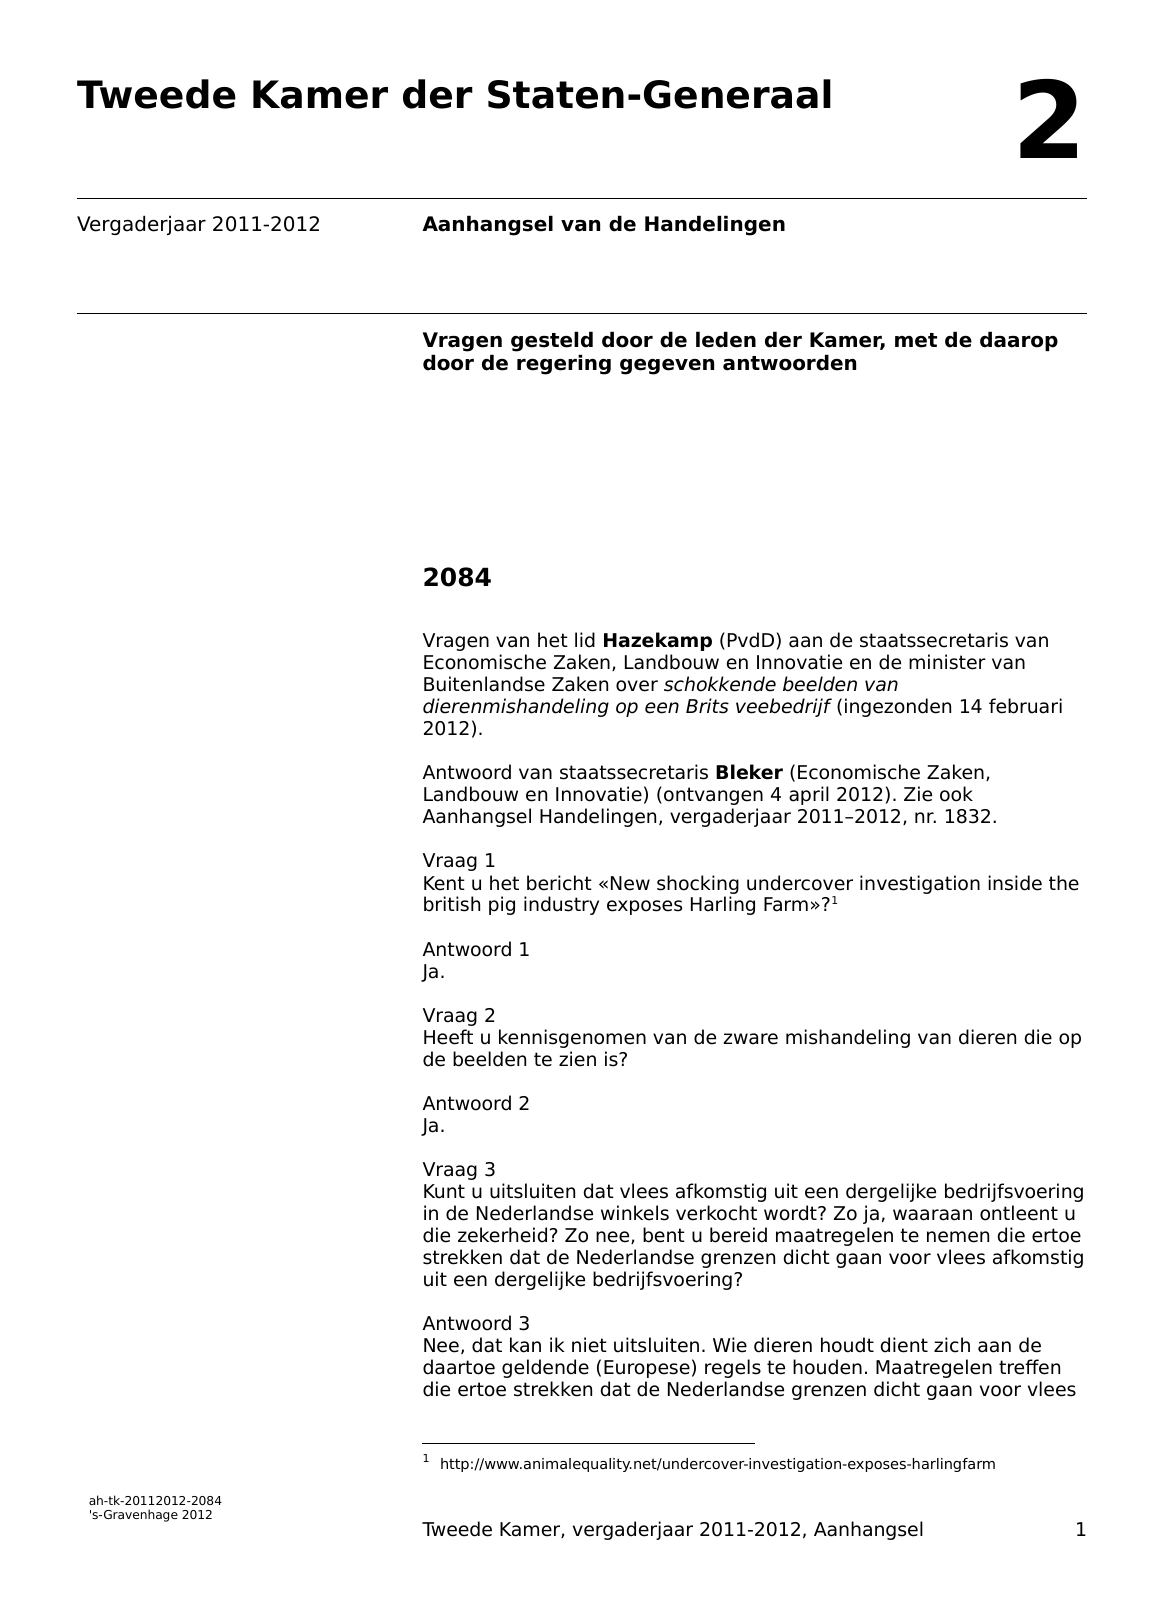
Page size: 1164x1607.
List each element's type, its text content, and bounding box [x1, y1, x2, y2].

text Vragen van het lid Hazekamp (PvdD) aan de staatssecretaris van Economische Zaken, Landbouw en Innovatie en de minister van Buitenlandse Zaken over schokkende beelden van dierenmishandeling op een Brits veebedrijf (ingezonden 14 februari 2012). [422, 630, 1087, 740]
text Kunt u uitsluiten dat vlees afkomstig uit een dergelijke bedrijfsvoering in de Nederlandse winkels verkocht wordt? Zo ja, waaraan ontleent u die zekerheid? Zo nee, bent u bereid maatregelen te nemen die ertoe strekken dat de Nederlandse grenzen dicht gaan voor vlees afkomstig uit een dergelijke bedrijfsvoering? [422, 1181, 1087, 1291]
table_cell Vragen gesteld door de leden der Kamer, met de daarop door de regering gegeven antwoorden [422, 314, 1087, 375]
text 2084 [422, 563, 1087, 592]
table_cell Vergaderjaar 2011-2012 [77, 199, 422, 313]
text Antwoord van staatssecretaris Bleker (Economische Zaken, Landbouw en Innovatie) (ontvangen 4 april 2012). Zie ook Aanhangsel Handelingen, vergaderjaar 2011–2012, nr. 1832. [422, 762, 1087, 828]
text Vraag 2 [422, 1005, 1087, 1027]
table_cell [77, 314, 422, 375]
text Ja. [422, 1115, 1087, 1137]
text Antwoord 3 [422, 1313, 1087, 1335]
table_header 2 [886, 59, 1087, 198]
table_header Tweede Kamer der Staten-Generaal [77, 59, 886, 198]
text Vraag 3 [422, 1159, 1087, 1181]
text Nee, dat kan ik niet uitsluiten. Wie dieren houdt dient zich aan de daartoe geldende (Europese) regels te houden. Maatregelen treffen die ertoe strekken dat de Nederlandse grenzen dicht gaan voor vlees [422, 1335, 1087, 1401]
table_cell Aanhangsel van de Handelingen [422, 199, 1087, 313]
text Kent u het bericht «New shocking undercover investigation inside the british pig industry exposes Harling Farm»? [422, 872, 1087, 916]
text Heeft u kennisgenomen van de zware mishandeling van dieren die op de beelden te zien is? [422, 1027, 1087, 1071]
text Antwoord 2 [422, 1093, 1087, 1115]
text 's-Gravenhage 2012 [88, 1508, 323, 1522]
text http://www.animalequality.net/undercover-investigation-exposes-harlingfarm [422, 1452, 1087, 1474]
text Antwoord 1 [422, 938, 1087, 961]
text Ja. [422, 961, 1087, 982]
text Vraag 1 [422, 850, 1087, 872]
text ah-tk-20112012-2084 [88, 1494, 323, 1508]
